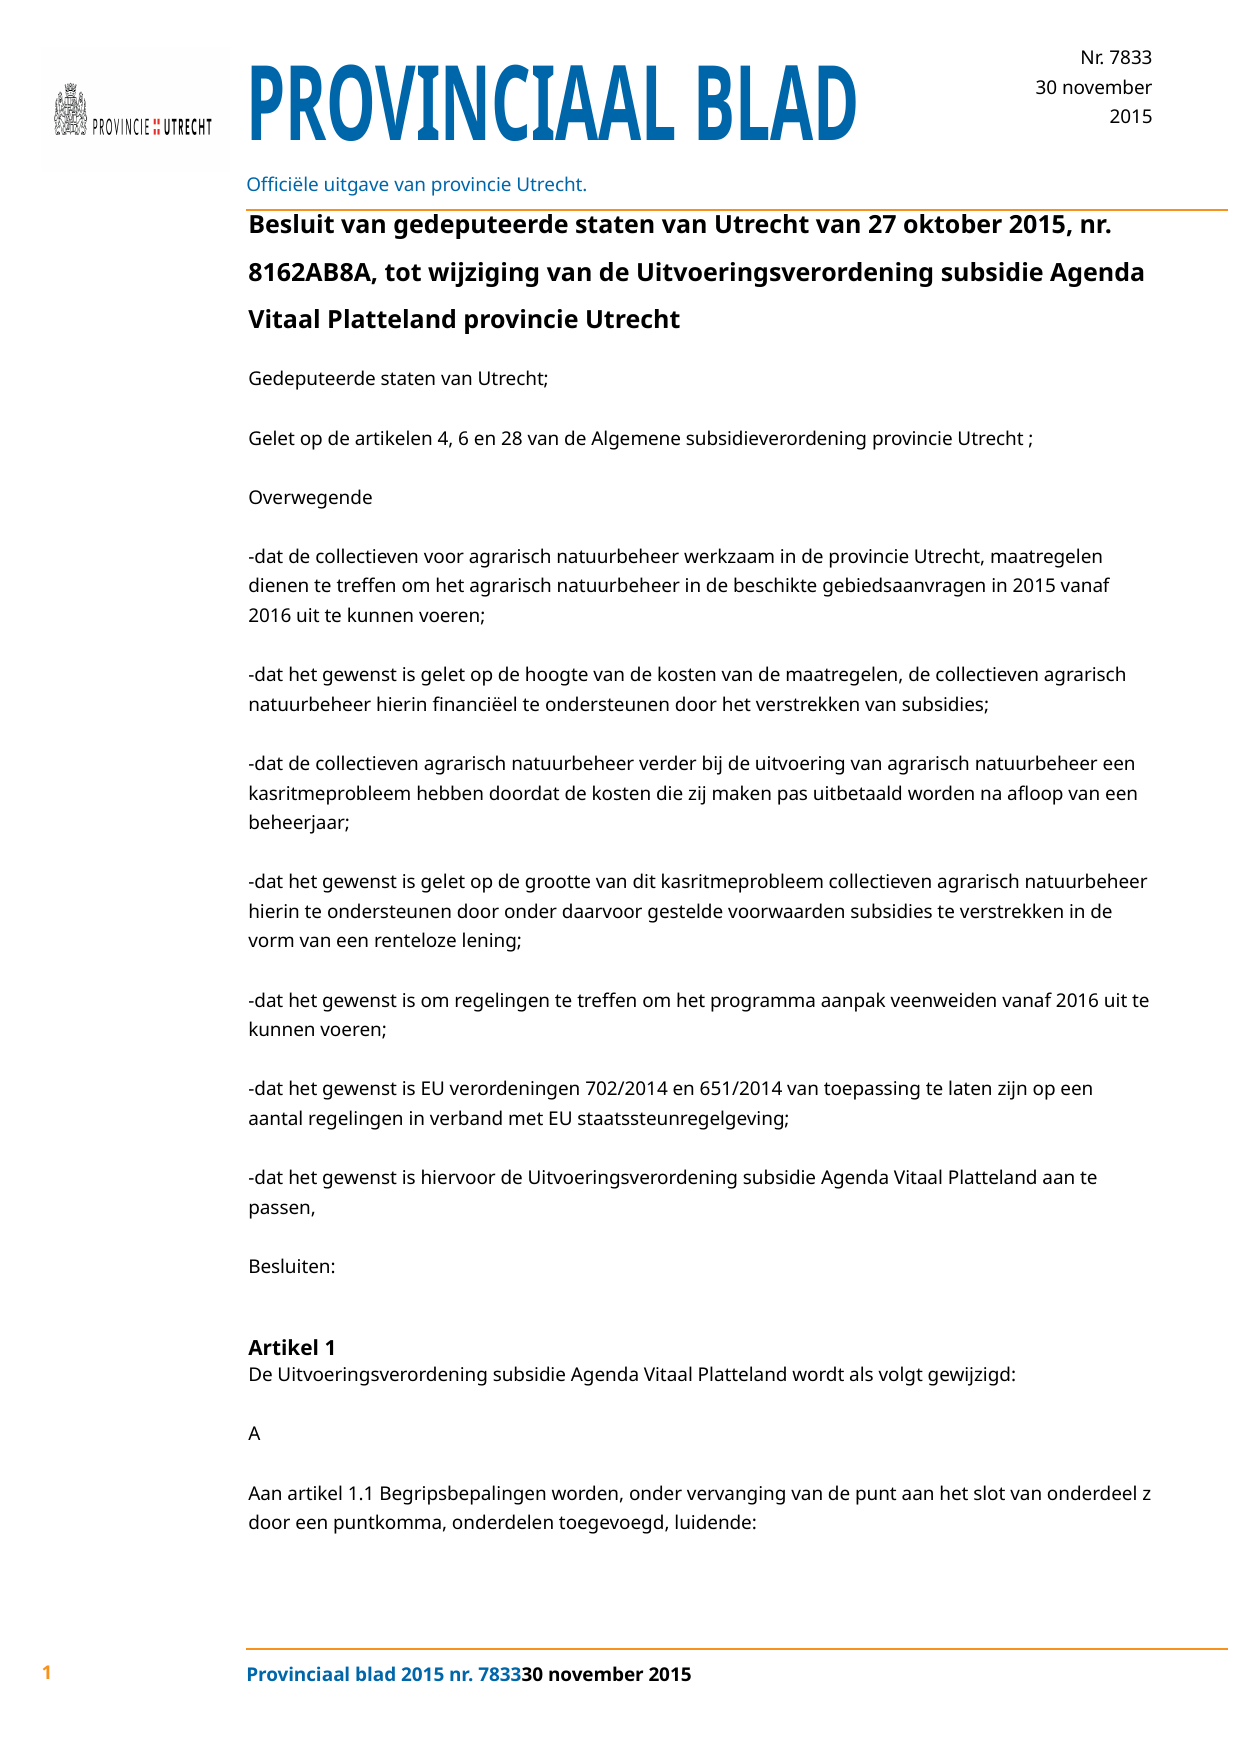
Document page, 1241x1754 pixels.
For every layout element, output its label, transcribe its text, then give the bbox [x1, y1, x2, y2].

text -dat het gewenst is EU verordeningen 702/2014 en 651/2014 van toepassing te laten zijn op een aantal regelingen in verband met EU staatssteunregelgeving; [248, 1076, 1152, 1131]
text Gedeputeerde staten van Utrecht; [248, 366, 1152, 391]
text -dat de collectieven voor agrarisch natuurbeheer werkzaam in de provincie Utrecht, maatregelen dienen te treffen om het agrarisch natuurbeheer in de beschikte gebiedsaanvragen in 2015 vanaf 2016 uit te kunnen voeren; [248, 543, 1152, 628]
text Artikel 1 [248, 1333, 1152, 1361]
text -dat het gewenst is gelet op de hoogte van de kosten van de maatregelen, de collectieven agrarisch natuurbeheer hierin financiëel te ondersteunen door het verstrekken van subsidies; [248, 661, 1152, 717]
text A [248, 1421, 1152, 1446]
text -dat het gewenst is hiervoor de Uitvoeringsverordening subsidie Agenda Vitaal Platteland aan te passen, [248, 1164, 1152, 1219]
text Gelet op de artikelen 4, 6 en 28 van de Algemene subsidieverordening provincie Utrecht ; [248, 425, 1152, 450]
picture [41, 47, 231, 172]
text Besluiten: [248, 1253, 1152, 1279]
text Besluit van gedeputeerde staten van Utrecht van 27 oktober 2015, nr. 8162AB8A, tot wijziging van de Uitvoeringsverordening subsidie Agenda Vitaal Platteland provincie Utrecht [248, 211, 1152, 336]
text -dat het gewenst is gelet op de grootte van dit kasritmeprobleem collectieven agrarisch natuurbeheer hierin te ondersteunen door onder daarvoor gestelde voorwaarden subsidies te verstrekken in de vorm van een renteloze lening; [248, 868, 1152, 953]
text -dat het gewenst is om regelingen te treffen om het programma aanpak veenweiden vanaf 2016 uit te kunnen voeren; [248, 987, 1152, 1042]
text -dat de collectieven agrarisch natuurbeheer verder bij de uitvoering van agrarisch natuurbeheer een kasritmeprobleem hebben doordat de kosten die zij maken pas uitbetaald worden na afloop van een beheerjaar; [248, 750, 1152, 835]
text De Uitvoeringsverordening subsidie Agenda Vitaal Platteland wordt als volgt gewijzigd: [248, 1361, 1152, 1387]
text Aan artikel 1.1 Begripsbepalingen worden, onder vervanging van de punt aan het slot van onderdeel z door een puntkomma, onderdelen toegevoegd, luidende: [248, 1480, 1152, 1535]
text Overwegende [248, 484, 1152, 509]
